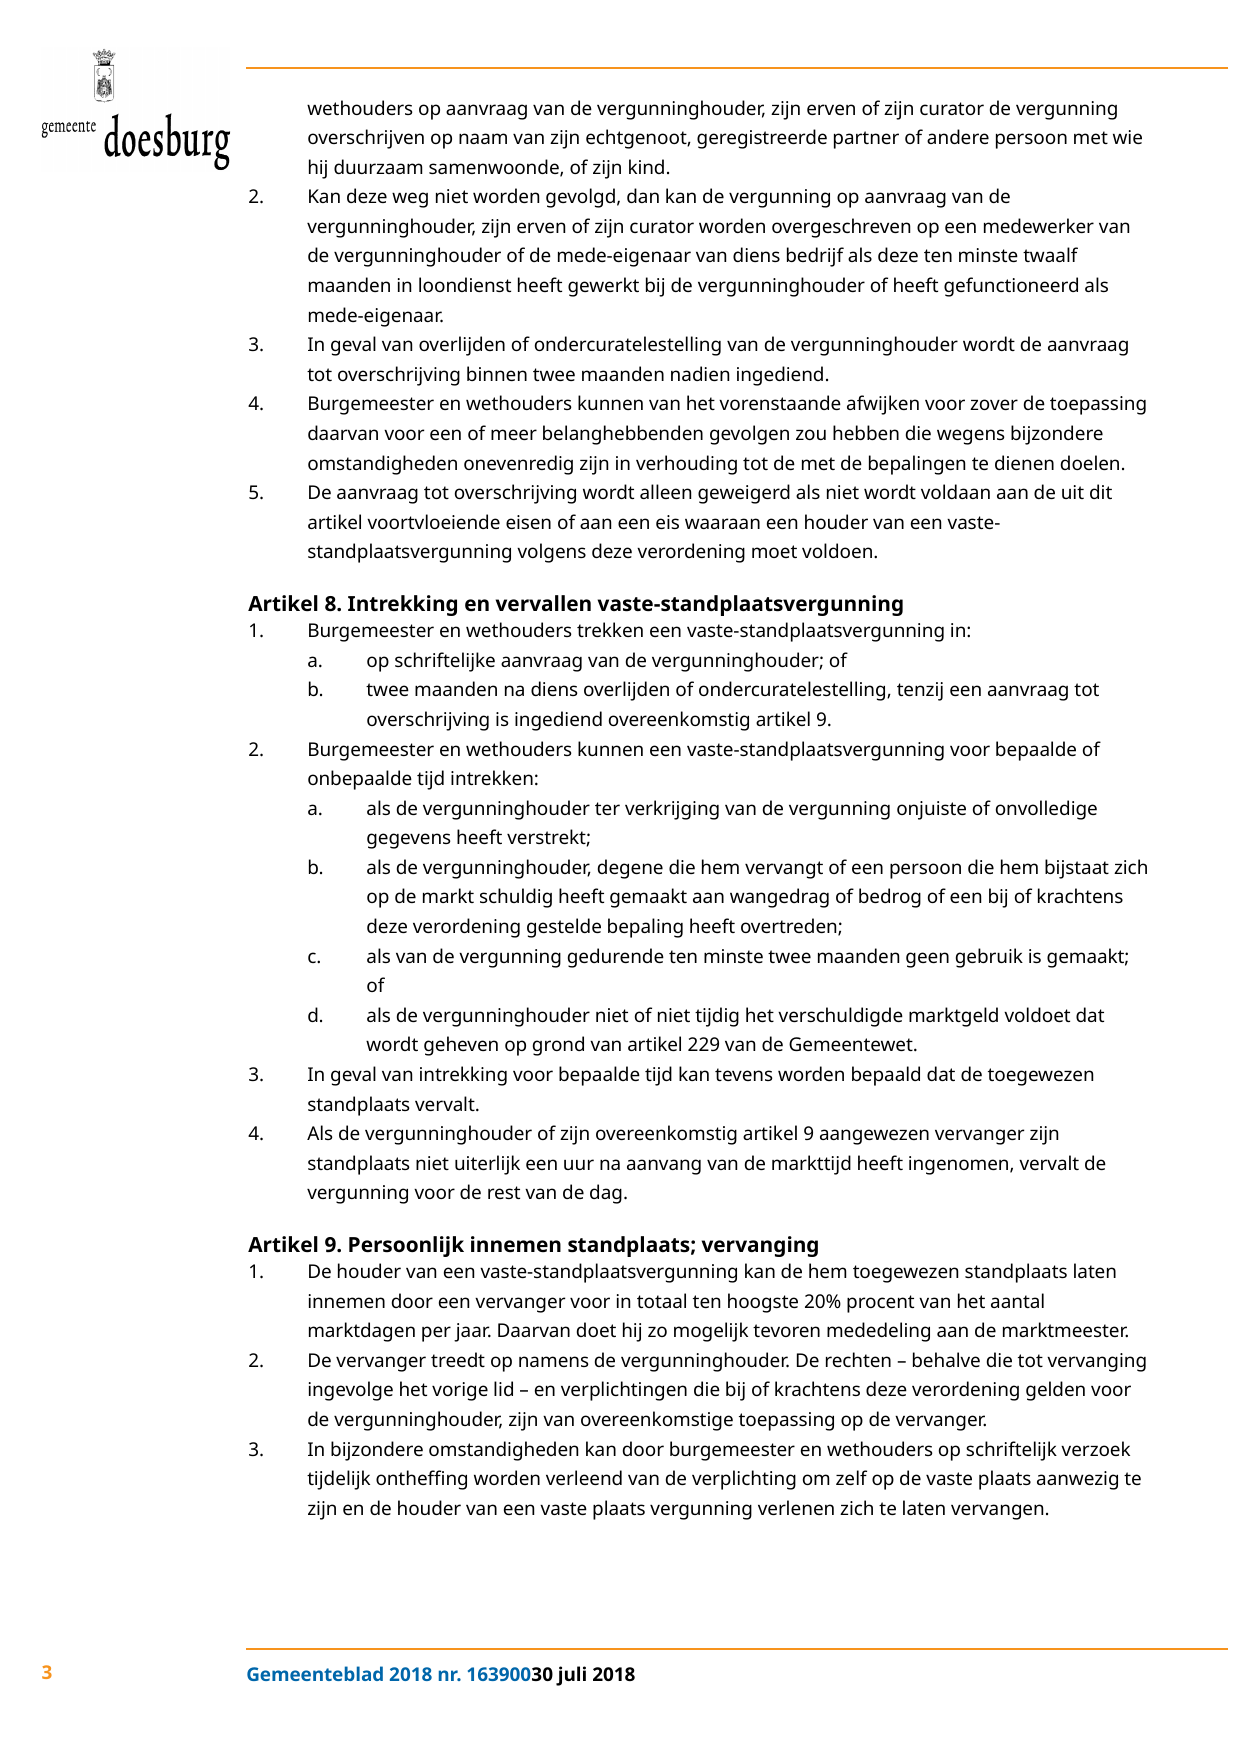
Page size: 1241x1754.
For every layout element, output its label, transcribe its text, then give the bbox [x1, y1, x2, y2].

list De aanvraag tot overschrijving wordt alleen geweigerd als niet wordt voldaan aan de uit dit artikel voortvloeiende eisen of aan een eis waaraan een houder van een vaste-standplaatsvergunning volgens deze verordening moet voldoen. [248, 479, 1152, 564]
list Burgemeester en wethouders kunnen een vaste-standplaatsvergunning voor bepaalde of onbepaalde tijd intrekken: [248, 736, 1152, 791]
list Als de vergunninghouder of zijn overeenkomstig artikel 9 aangewezen vervanger zijn standplaats niet uiterlijk een uur na aanvang van de markttijd heeft ingenomen, vervalt de vergunning voor de rest van de dag. [248, 1120, 1152, 1205]
list op schriftelijke aanvraag van de vergunninghouder; of [307, 647, 1152, 673]
list In geval van overlijden of ondercuratelestelling van de vergunninghouder wordt de aanvraag tot overschrijving binnen twee maanden nadien ingediend. [248, 331, 1152, 387]
list als van de vergunning gedurende ten minste twee maanden geen gebruik is gemaakt; of [307, 943, 1152, 998]
list als de vergunninghouder ter verkrijging van de vergunning onjuiste of onvolledige gegevens heeft verstrekt; [307, 795, 1152, 850]
list De houder van een vaste-standplaatsvergunning kan de hem toegewezen standplaats laten innemen door een vervanger voor in totaal ten hoogste 20% procent van het aantal marktdagen per jaar. Daarvan doet hij zo mogelijk tevoren mededeling aan de marktmeester. [248, 1258, 1152, 1343]
text Artikel 8. Intrekking en vervallen vaste-standplaatsvergunning [248, 589, 1152, 617]
list Burgemeester en wethouders kunnen van het vorenstaande afwijken voor zover de toepassing daarvan voor een of meer belanghebbenden gevolgen zou hebben die wegens bijzondere omstandigheden onevenredig zijn in verhouding tot de met de bepalingen te dienen doelen. [248, 391, 1152, 476]
list Kan deze weg niet worden gevolgd, dan kan de vergunning op aanvraag van de vergunninghouder, zijn erven of zijn curator worden overgeschreven op een medewerker van de vergunninghouder of de mede-eigenaar van diens bedrijf als deze ten minste twaalf maanden in loondienst heeft gewerkt bij de vergunninghouder of heeft gefunctioneerd als mede-eigenaar. [248, 183, 1152, 328]
list In geval van intrekking voor bepaalde tijd kan tevens worden bepaald dat de toegewezen standplaats vervalt. [248, 1061, 1152, 1116]
list In bijzondere omstandigheden kan door burgemeester en wethouders op schriftelijk verzoek tijdelijk ontheffing worden verleend van de verplichting om zelf op de vaste plaats aanwezig te zijn en de houder van een vaste plaats vergunning verlenen zich te laten vervangen. [248, 1436, 1152, 1521]
picture [41, 47, 231, 172]
list als de vergunninghouder niet of niet tijdig het verschuldigde marktgeld voldoet dat wordt geheven op grond van artikel 229 van de Gemeentewet. [307, 1002, 1152, 1057]
list twee maanden na diens overlijden of ondercuratelestelling, tenzij een aanvraag tot overschrijving is ingediend overeenkomstig artikel 9. [307, 677, 1152, 732]
list De vervanger treedt op namens de vergunninghouder. De rechten – behalve die tot vervanging ingevolge het vorige lid – en verplichtingen die bij of krachtens deze verordening gelden voor de vergunninghouder, zijn van overeenkomstige toepassing op de vervanger. [248, 1347, 1152, 1432]
list wethouders op aanvraag van de vergunninghouder, zijn erven of zijn curator de vergunning overschrijven op naam van zijn echtgenoot, geregistreerde partner of andere persoon met wie hij duurzaam samenwoonde, of zijn kind. [248, 95, 1152, 180]
list als de vergunninghouder, degene die hem vervangt of een persoon die hem bijstaat zich op de markt schuldig heeft gemaakt aan wangedrag of bedrog of een bij of krachtens deze verordening gestelde bepaling heeft overtreden; [307, 854, 1152, 939]
list Burgemeester en wethouders trekken een vaste-standplaatsvergunning in: [248, 617, 1152, 643]
text Artikel 9. Persoonlijk innemen standplaats; vervanging [248, 1230, 1152, 1258]
